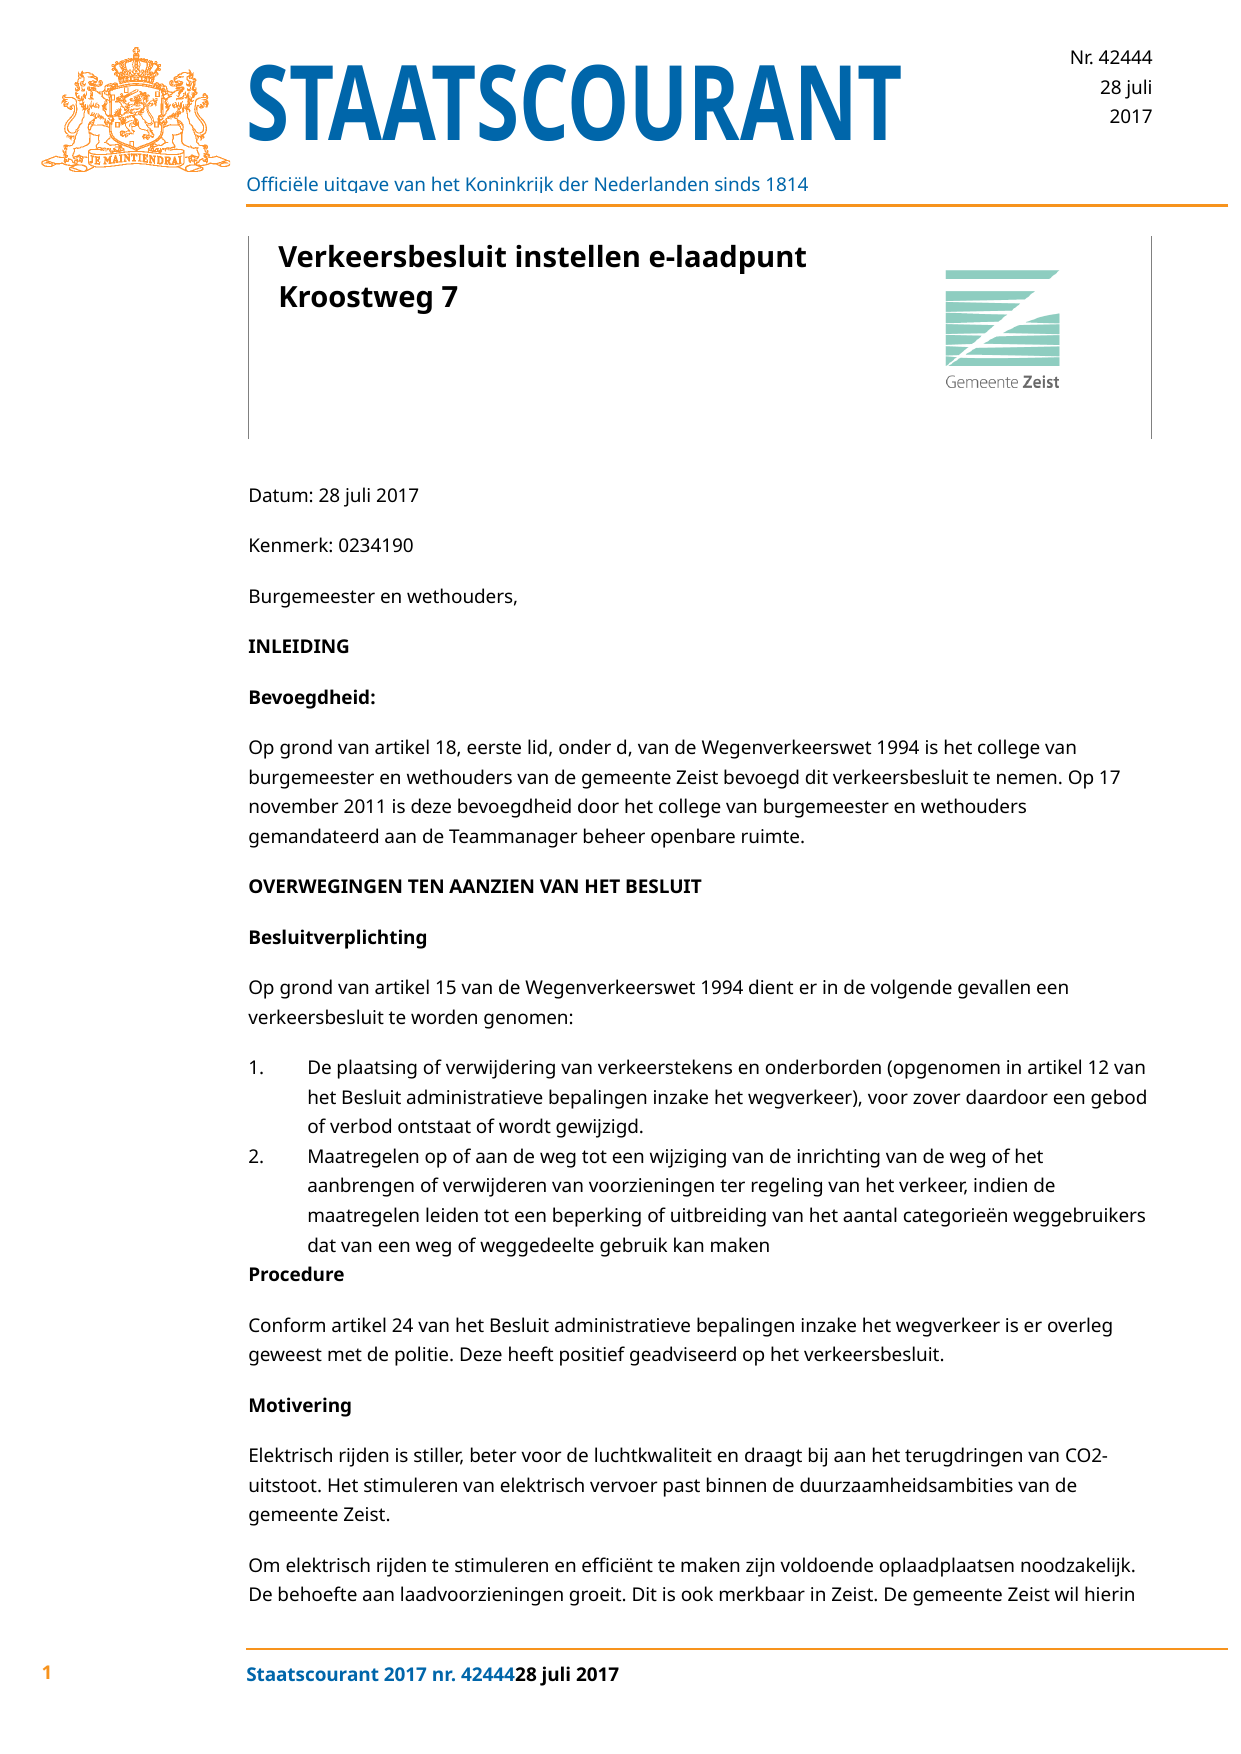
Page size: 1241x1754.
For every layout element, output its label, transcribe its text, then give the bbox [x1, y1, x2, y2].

text Datum: 28 juli 2017 [248, 482, 1152, 508]
text Op grond van artikel 15 van de Wegenverkeerswet 1994 dient er in de volgende gevallen een verkeersbesluit te worden genomen: [248, 974, 1152, 1030]
text Besluitverplichting [248, 924, 1152, 950]
table_header [1091, 236, 1151, 413]
picture [910, 236, 1091, 414]
picture [41, 47, 231, 172]
list Maatregelen op of aan de weg tot een wijziging van de inrichting van de weg of het aanbrengen of verwijderen van voorzieningen ter regeling van het verkeer, indien de maatregelen leiden tot een beperking of uitbreiding van het aantal categorieën weggebruikers dat van een weg of weggedeelte gebruik kan maken [248, 1143, 1152, 1258]
text INLEIDING [248, 633, 1152, 659]
table_header [850, 414, 1151, 439]
list De plaatsing of verwijdering van verkeerstekens en onderborden (opgenomen in artikel 12 van het Besluit administratieve bepalingen inzake het wegverkeer), voor zover daardoor een gebod of verbod ontstaat of wordt gewijzigd. [248, 1054, 1152, 1139]
text Kenmerk: 0234190 [248, 533, 1152, 558]
text Om elektrisch rijden te stimuleren en efficiënt te maken zijn voldoende oplaadplaatsen noodzakelijk. De behoefte aan laadvoorzieningen groeit. Dit is ook merkbaar in Zeist. De gemeente Zeist wil hierin [248, 1552, 1152, 1607]
text OVERWEGINGEN TEN AANZIEN VAN HET BESLUIT [248, 873, 1152, 899]
text Conform artikel 24 van het Besluit administratieve bepalingen inzake het wegverkeer is er overleg geweest met de politie. Deze heeft positief geadviseerd op het verkeersbesluit. [248, 1312, 1152, 1367]
text Elektrisch rijden is stiller, beter voor de luchtkwaliteit en draagt bij aan het terugdringen van CO2-uitstoot. Het stimuleren van elektrisch vervoer past binnen de duurzaamheidsambities van de gemeente Zeist. [248, 1442, 1152, 1527]
text Bevoegdheid: [248, 684, 1152, 710]
text Motivering [248, 1392, 1152, 1418]
text Burgemeester en wethouders, [248, 583, 1152, 609]
text Op grond van artikel 18, eerste lid, onder d, van de Wegenverkeerswet 1994 is het college van burgemeester en wethouders van de gemeente Zeist bevoegd dit verkeersbesluit te nemen. Op 17 november 2011 is deze bevoegdheid door het college van burgemeester en wethouders gemandateerd aan de Teammanager beheer openbare ruimte. [248, 734, 1152, 849]
table_header Verkeersbesluit instellen e-laadpunt Kroostweg 7 [249, 236, 850, 439]
table_header [850, 236, 910, 413]
text Procedure [248, 1261, 1152, 1287]
